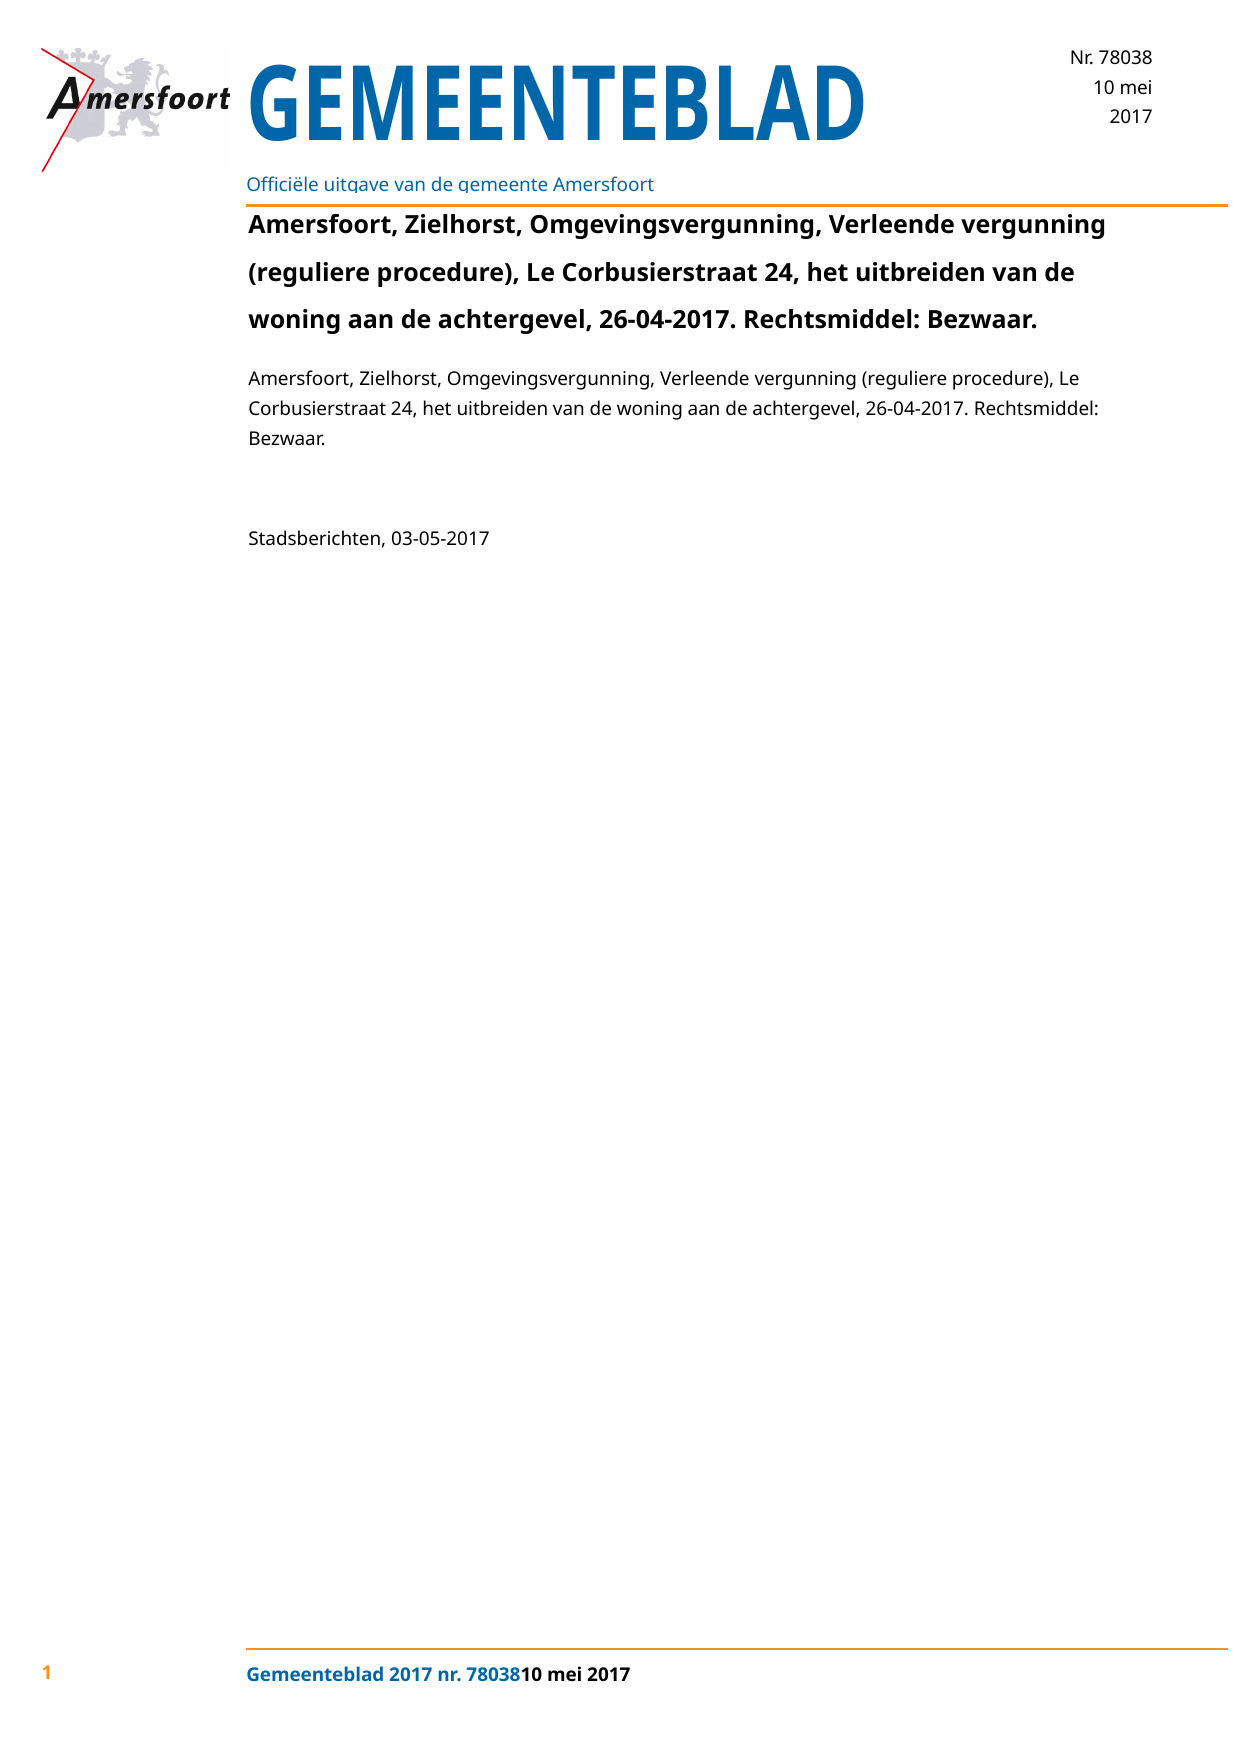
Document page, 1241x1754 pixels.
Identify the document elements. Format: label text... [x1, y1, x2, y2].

picture [41, 47, 231, 172]
text Amersfoort, Zielhorst, Omgevingsvergunning, Verleende vergunning (reguliere procedure), Le Corbusierstraat 24, het uitbreiden van de woning aan de achtergevel, 26-04-2017. Rechtsmiddel: Bezwaar. [248, 366, 1152, 450]
text Amersfoort, Zielhorst, Omgevingsvergunning, Verleende vergunning (reguliere procedure), Le Corbusierstraat 24, het uitbreiden van de woning aan de achtergevel, 26-04-2017. Rechtsmiddel: Bezwaar. [248, 207, 1152, 336]
text Stadsberichten, 03-05-2017 [248, 526, 1152, 551]
